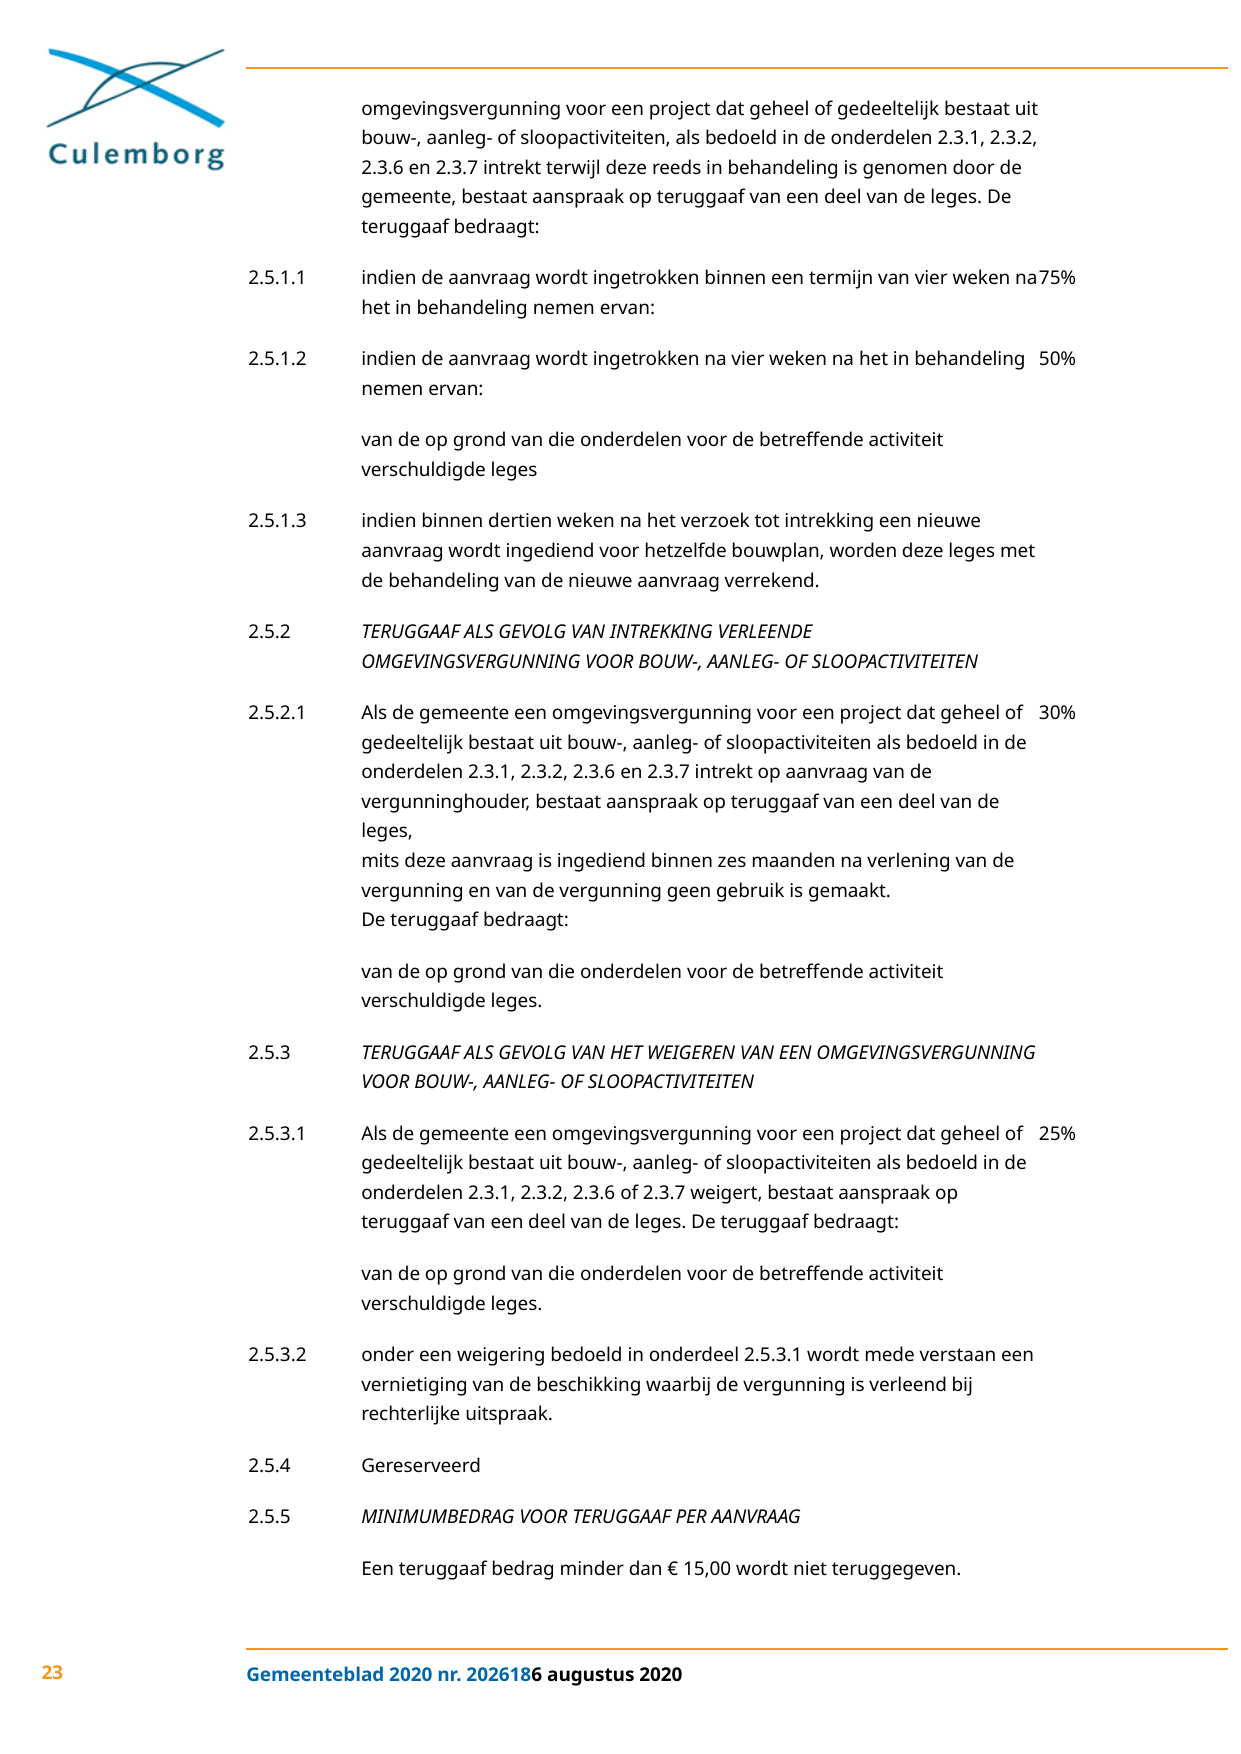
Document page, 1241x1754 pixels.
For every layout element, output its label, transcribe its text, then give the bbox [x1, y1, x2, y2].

table_cell TERUGGAAF ALS GEVOLG VAN INTREKKING VERLEENDE OMGEVINGSVERGUNNING VOOR BOUW-, AANLEG- OF SLOOPACTIVITEITEN [361, 618, 1039, 674]
table_cell 2.5.5 [248, 1503, 361, 1529]
table_cell 2.5.3 [248, 1039, 361, 1094]
table_cell 75% [1039, 265, 1152, 320]
table_cell [248, 1260, 361, 1316]
table_cell [1039, 1478, 1152, 1503]
table_cell [361, 320, 1039, 346]
table_cell 2.5.3.2 [248, 1341, 361, 1426]
table_cell [361, 1013, 1039, 1039]
table_cell [361, 1094, 1039, 1120]
table_cell [1039, 95, 1152, 239]
table_cell [1039, 618, 1152, 674]
table_cell [1039, 482, 1152, 508]
table_cell [248, 1581, 361, 1606]
table_cell [361, 674, 1039, 699]
table_cell [248, 593, 361, 618]
table_cell [248, 482, 361, 508]
table_cell [1039, 932, 1152, 958]
table_cell [248, 1316, 361, 1341]
table_cell 2.5.1.2 [248, 346, 361, 401]
table_cell [1039, 1452, 1152, 1478]
table_cell Als de gemeente een omgevingsvergunning voor een project dat geheel of gedeeltelijk bestaat uit bouw-, aanleg- of sloopactiviteiten als bedoeld in de onderdelen 2.3.1, 2.3.2, 2.3.6 en 2.3.7 intrekt op aanvraag van de vergunninghouder, bestaat aanspraak op teruggaaf van een deel van de leges, mits deze aanvraag is ingediend binnen zes maanden na verlening van de vergunning en van de vergunning geen gebruik is gemaakt. De teruggaaf bedraagt: [361, 699, 1039, 932]
table_cell indien de aanvraag wordt ingetrokken na vier weken na het in behandeling nemen ervan: [361, 346, 1039, 401]
table_cell [361, 1426, 1039, 1452]
table_cell 2.5.3.1 [248, 1120, 361, 1234]
table_cell [1039, 593, 1152, 618]
table_cell [1039, 1013, 1152, 1039]
table_cell [1039, 1094, 1152, 1120]
table_cell [361, 1529, 1039, 1555]
table_cell [361, 482, 1039, 508]
table_cell [1039, 1341, 1152, 1426]
table_cell [1039, 1555, 1152, 1581]
table_cell [248, 1235, 361, 1260]
table_cell [1039, 1503, 1152, 1529]
table_cell [1039, 1426, 1152, 1452]
table_cell [1039, 320, 1152, 346]
table_cell [248, 320, 361, 346]
table_cell [361, 1581, 1039, 1606]
table_cell [248, 1478, 361, 1503]
table_cell [361, 593, 1039, 618]
table_cell [248, 1529, 361, 1555]
table_cell [1039, 1529, 1152, 1555]
table_cell indien binnen dertien weken na het verzoek tot intrekking een nieuwe aanvraag wordt ingediend voor hetzelfde bouwplan, worden deze leges met de behandeling van de nieuwe aanvraag verrekend. [361, 508, 1039, 593]
table_cell [248, 958, 361, 1013]
table_cell 25% [1039, 1120, 1152, 1234]
table_cell 2.5.4 [248, 1452, 361, 1478]
table_cell omgevingsvergunning voor een project dat geheel of gedeeltelijk bestaat uit bouw-, aanleg- of sloopactiviteiten, als bedoeld in de onderdelen 2.3.1, 2.3.2, 2.3.6 en 2.3.7 intrekt terwijl deze reeds in behandeling is genomen door de gemeente, bestaat aanspraak op teruggaaf van een deel van de leges. De teruggaaf bedraagt: [361, 95, 1039, 239]
table_cell [361, 239, 1039, 264]
table_cell [248, 95, 361, 239]
table_cell onder een weigering bedoeld in onderdeel 2.5.3.1 wordt mede verstaan een vernietiging van de beschikking waarbij de vergunning is verleend bij rechterlijke uitspraak. [361, 1341, 1039, 1426]
table_cell [248, 932, 361, 958]
table_cell [248, 239, 361, 264]
table_cell 2.5.2 [248, 618, 361, 674]
table_cell [361, 932, 1039, 958]
table_cell 2.5.2.1 [248, 699, 361, 932]
table_cell [248, 674, 361, 699]
table_cell 30% [1039, 699, 1152, 932]
table_cell [1039, 508, 1152, 593]
table_cell [361, 1316, 1039, 1341]
table_cell [1039, 1260, 1152, 1316]
table_cell [1039, 401, 1152, 427]
table_cell [248, 1094, 361, 1120]
table_cell [248, 1426, 361, 1452]
table_cell Gereserveerd [361, 1452, 1039, 1478]
table_cell [1039, 1581, 1152, 1606]
table_cell [361, 401, 1039, 427]
table_cell indien de aanvraag wordt ingetrokken binnen een termijn van vier weken na het in behandeling nemen ervan: [361, 265, 1039, 320]
table_cell [1039, 427, 1152, 482]
table_cell [248, 1013, 361, 1039]
table_cell [1039, 674, 1152, 699]
table_cell 2.5.1.3 [248, 508, 361, 593]
table_cell [1039, 958, 1152, 1013]
table_cell [248, 1555, 361, 1581]
table_cell 50% [1039, 346, 1152, 401]
table_cell 2.5.1.1 [248, 265, 361, 320]
table_cell [248, 401, 361, 427]
table_cell [1039, 239, 1152, 264]
table_cell Een teruggaaf bedrag minder dan € 15,00 wordt niet teruggegeven. [361, 1555, 1039, 1581]
table_cell [1039, 1039, 1152, 1094]
table_cell [361, 1235, 1039, 1260]
table_cell [1039, 1235, 1152, 1260]
table_cell van de op grond van die onderdelen voor de betreffende activiteit verschuldigde leges. [361, 958, 1039, 1013]
table_cell MINIMUMBEDRAG VOOR TERUGGAAF PER AANVRAAG [361, 1503, 1039, 1529]
table_cell van de op grond van die onderdelen voor de betreffende activiteit verschuldigde leges [361, 427, 1039, 482]
table_cell van de op grond van die onderdelen voor de betreffende activiteit verschuldigde leges. [361, 1260, 1039, 1316]
table_cell [248, 427, 361, 482]
table_cell [361, 1478, 1039, 1503]
table_cell Als de gemeente een omgevingsvergunning voor een project dat geheel of gedeeltelijk bestaat uit bouw-, aanleg- of sloopactiviteiten als bedoeld in de onderdelen 2.3.1, 2.3.2, 2.3.6 of 2.3.7 weigert, bestaat aanspraak op teruggaaf van een deel van de leges. De teruggaaf bedraagt: [361, 1120, 1039, 1234]
picture [41, 47, 231, 172]
table_cell [1039, 1316, 1152, 1341]
table_cell TERUGGAAF ALS GEVOLG VAN HET WEIGEREN VAN EEN OMGEVINGSVERGUNNING VOOR BOUW-, AANLEG- OF SLOOPACTIVITEITEN [361, 1039, 1039, 1094]
